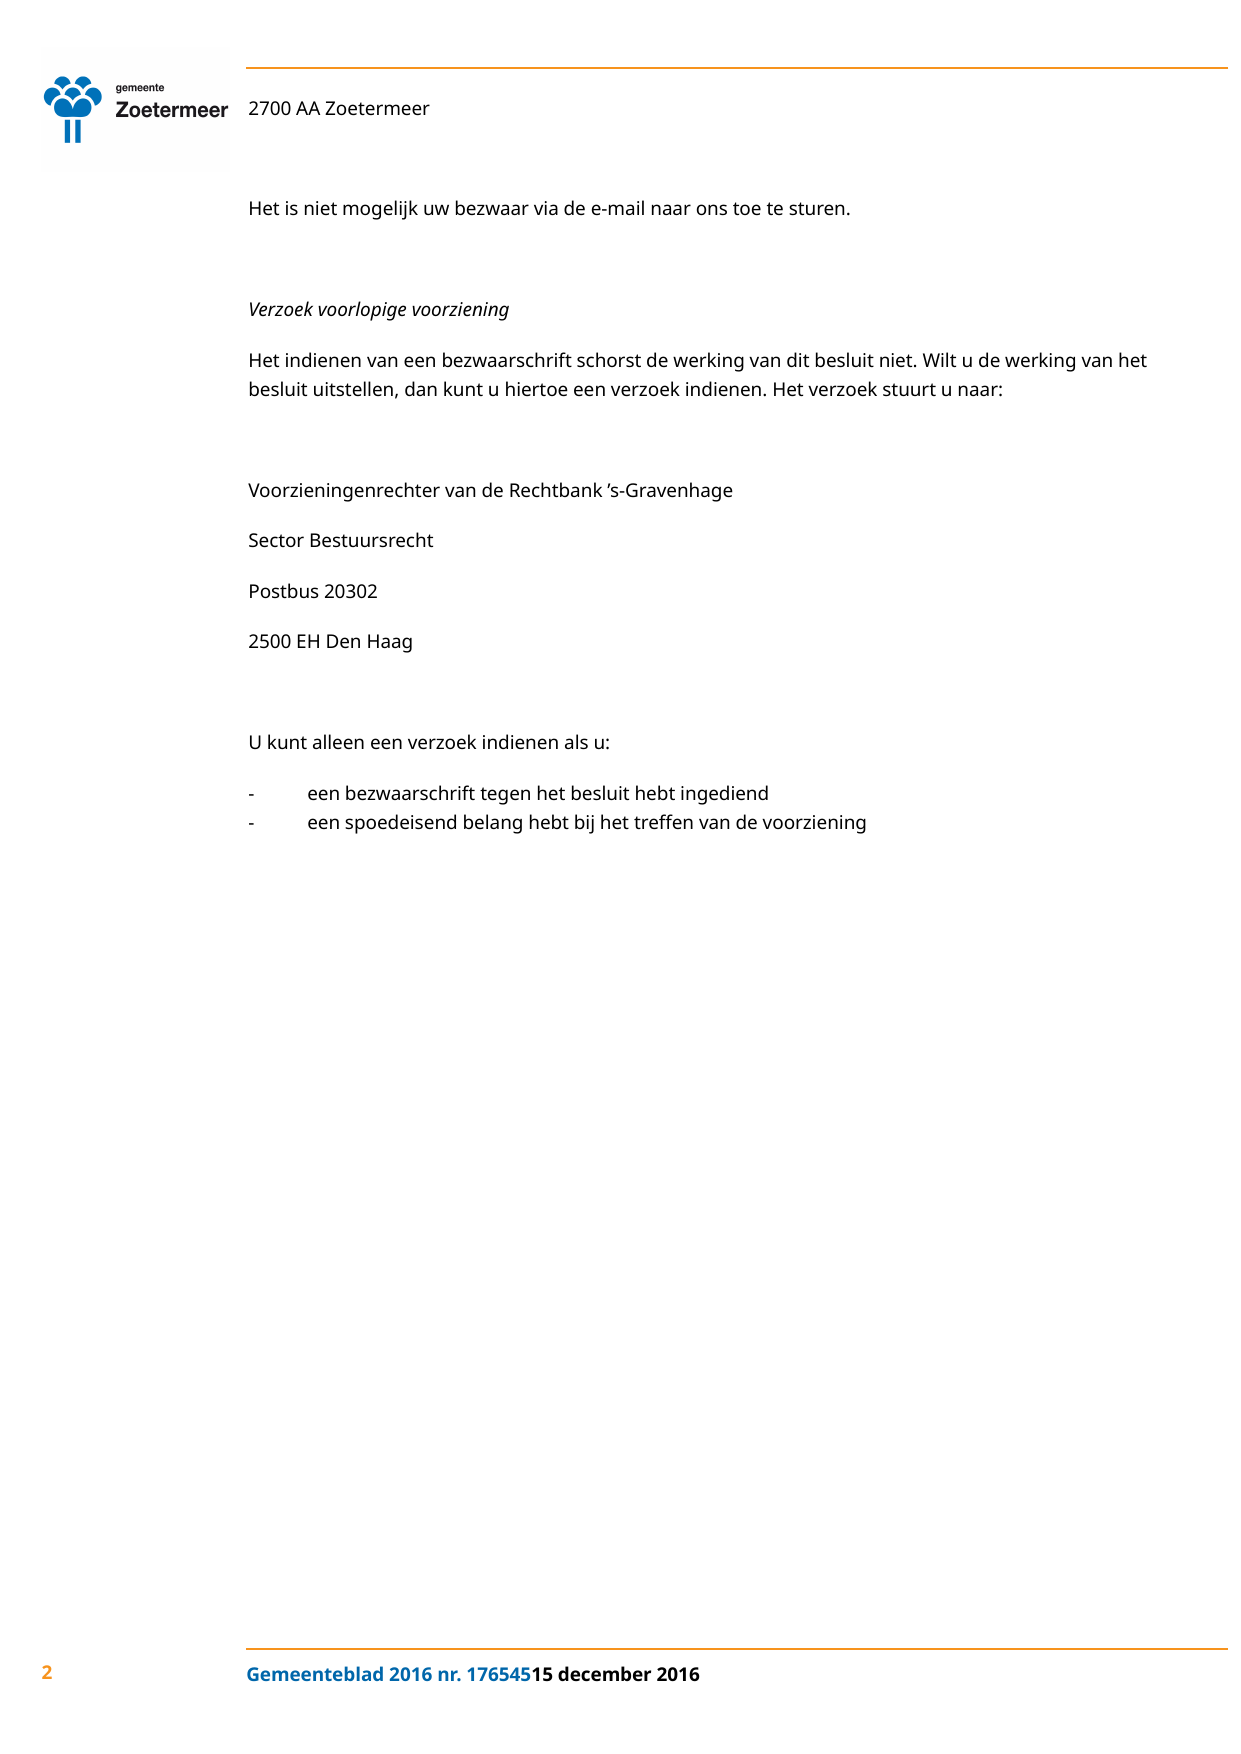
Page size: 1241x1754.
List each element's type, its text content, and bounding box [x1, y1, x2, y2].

text 2700 AA Zoetermeer [248, 95, 1152, 121]
text Het indienen van een bezwaarschrift schorst de werking van dit besluit niet. Wilt u de werking van het besluit uitstellen, dan kunt u hiertoe een verzoek indienen. Het verzoek stuurt u naar: [248, 347, 1152, 402]
text Postbus 20302 [248, 578, 1152, 604]
text Voorzieningenrechter van de Rechtbank ’s-Gravenhage [248, 477, 1152, 503]
picture [41, 47, 231, 172]
text U kunt alleen een verzoek indienen als u: [248, 729, 1152, 755]
text 2500 EH Den Haag [248, 628, 1152, 654]
list een spoedeisend belang hebt bij het treffen van de voorziening [248, 809, 1152, 835]
text Verzoek voorlopige voorziening [248, 296, 1152, 322]
list een bezwaarschrift tegen het besluit hebt ingediend [248, 780, 1152, 806]
text Sector Bestuursrecht [248, 528, 1152, 553]
text Het is niet mogelijk uw bezwaar via de e-mail naar ons toe te sturen. [248, 196, 1152, 221]
